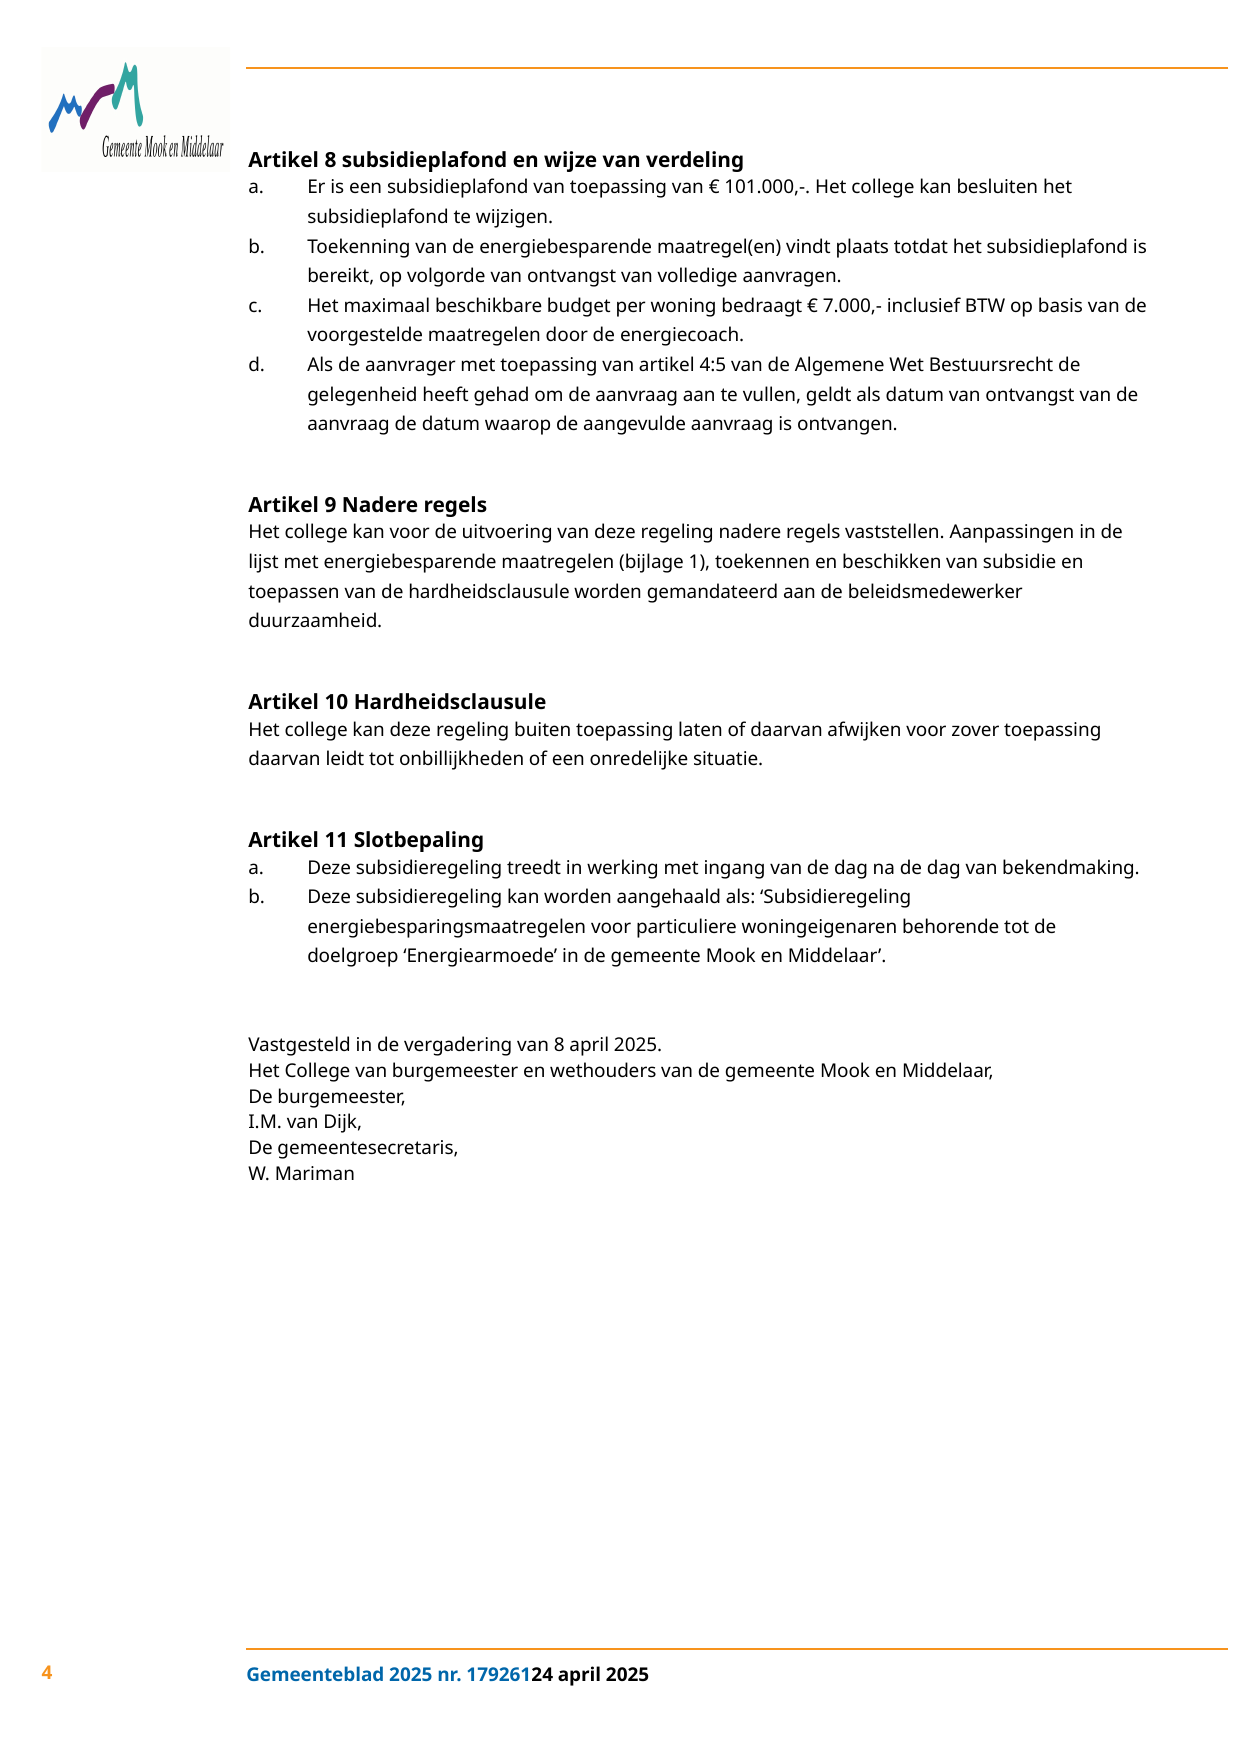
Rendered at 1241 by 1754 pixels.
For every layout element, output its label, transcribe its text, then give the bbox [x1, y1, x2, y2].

text Artikel 10 Hardheidsclausule [248, 687, 1152, 716]
text Het college kan voor de uitvoering van deze regeling nadere regels vaststellen. Aanpassingen in de lijst met energiebesparende maatregelen (bijlage 1), toekennen en beschikken van subsidie en toepassen van de hardheidsclausule worden gemandateerd aan de beleidsmedewerker duurzaamheid. [248, 519, 1152, 633]
text Artikel 8 subsidieplafond en wijze van verdeling [248, 145, 1152, 174]
list Toekenning van de energiebesparende maatregel(en) vindt plaats totdat het subsidieplafond is bereikt, op volgorde van ontvangst van volledige aanvragen. [248, 233, 1152, 288]
text Het College van burgemeester en wethouders van de gemeente Mook en Middelaar, [248, 1057, 1152, 1083]
text Artikel 9 Nadere regels [248, 490, 1152, 519]
text Artikel 11 Slotbepaling [248, 826, 1152, 854]
list Deze subsidieregeling treedt in werking met ingang van de dag na de dag van bekendmaking. [248, 854, 1152, 880]
text De burgemeester, [248, 1083, 1152, 1109]
list Als de aanvrager met toepassing van artikel 4:5 van de Algemene Wet Bestuursrecht de gelegenheid heeft gehad om de aanvraag aan te vullen, geldt als datum van ontvangst van de aanvraag de datum waarop de aangevulde aanvraag is ontvangen. [248, 351, 1152, 436]
picture [41, 47, 231, 172]
list Deze subsidieregeling kan worden aangehaald als: ‘Subsidieregeling energiebesparingsmaatregelen voor particuliere woningeigenaren behorende tot de doelgroep ‘Energiearmoede’ in de gemeente Mook en Middelaar’. [248, 883, 1152, 968]
text Vastgesteld in de vergadering van 8 april 2025. [248, 1031, 1152, 1057]
list Het maximaal beschikbare budget per woning bedraagt € 7.000,- inclusief BTW op basis van de voorgestelde maatregelen door de energiecoach. [248, 292, 1152, 347]
list Er is een subsidieplafond van toepassing van € 101.000,-. Het college kan besluiten het subsidieplafond te wijzigen. [248, 174, 1152, 229]
text De gemeentesecretaris, [248, 1134, 1152, 1160]
text Het college kan deze regeling buiten toepassing laten of daarvan afwijken voor zover toepassing daarvan leidt tot onbillijkheden of een onredelijke situatie. [248, 716, 1152, 771]
text I.M. van Dijk, [248, 1109, 1152, 1134]
text W. Mariman [248, 1160, 1152, 1186]
